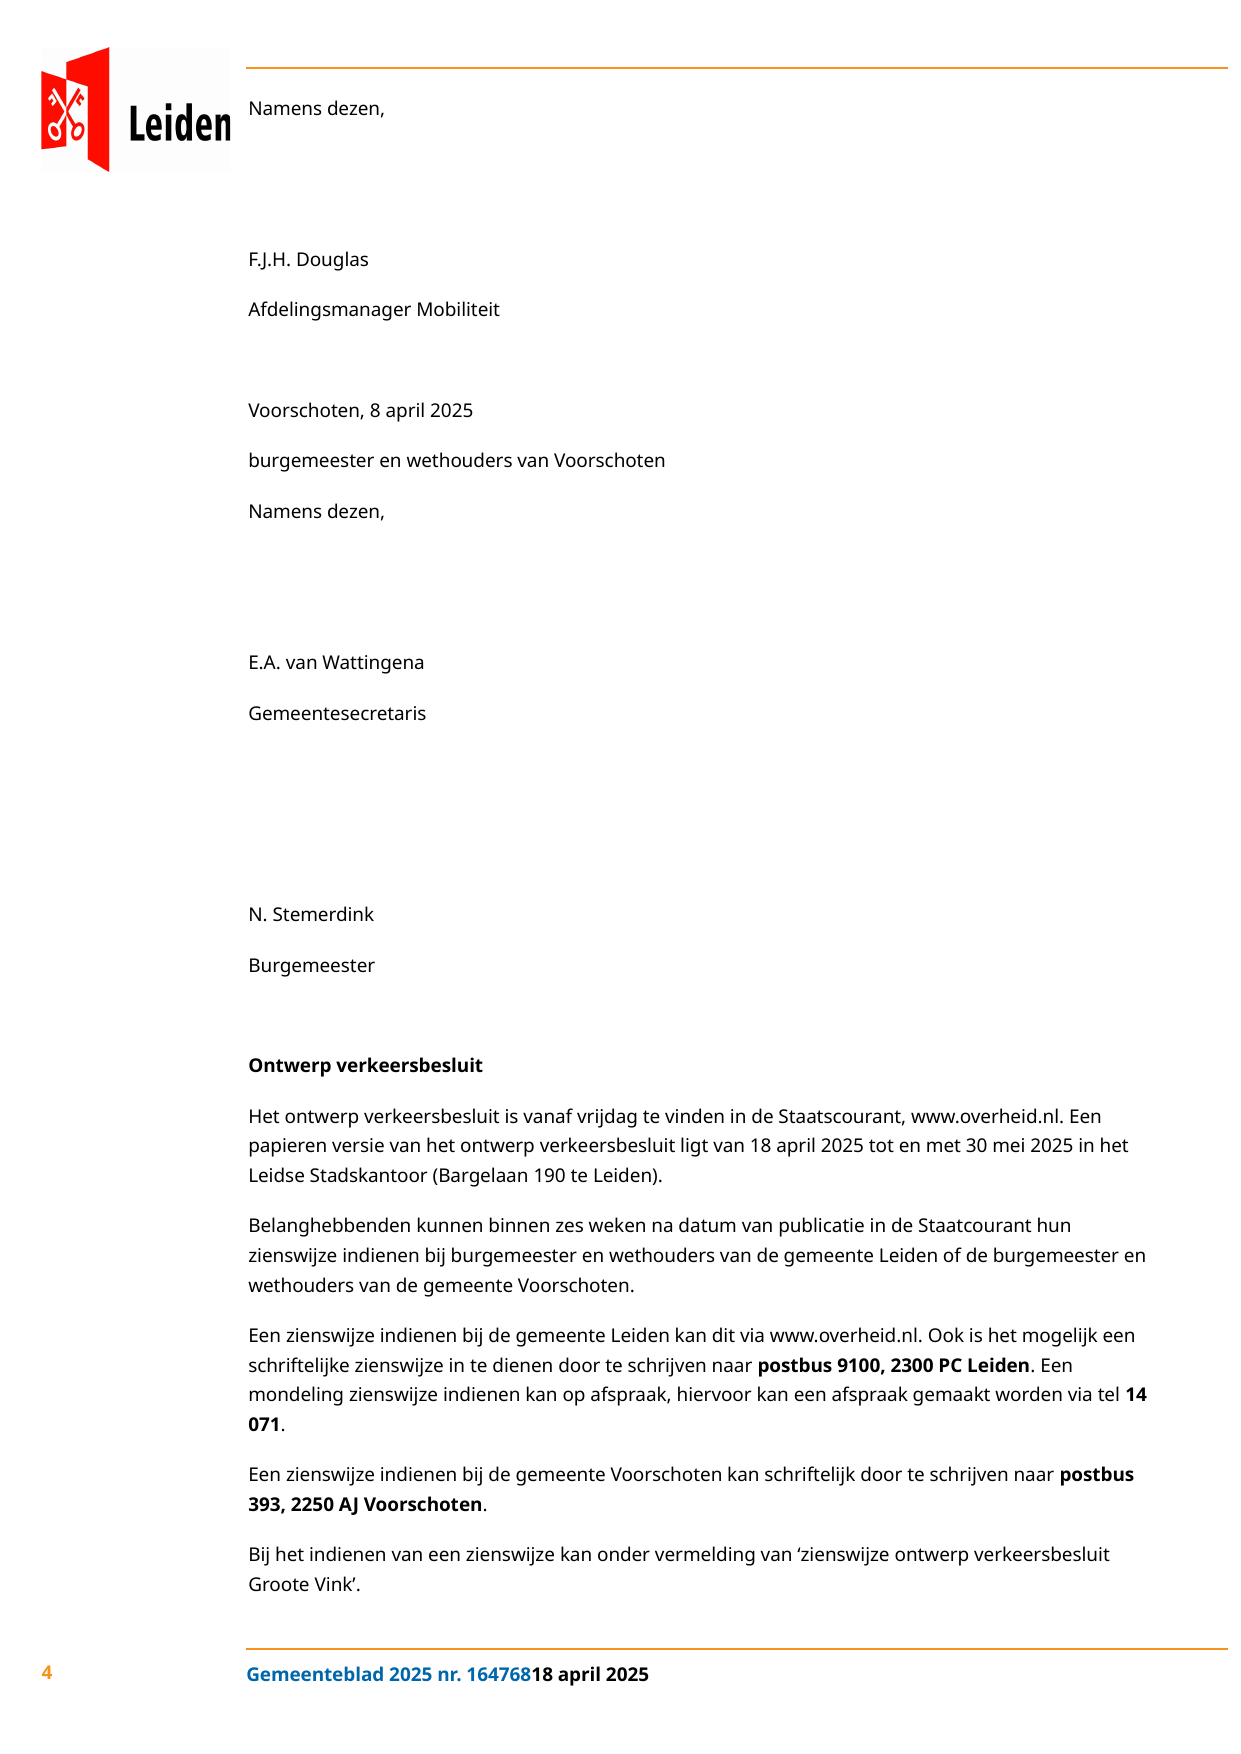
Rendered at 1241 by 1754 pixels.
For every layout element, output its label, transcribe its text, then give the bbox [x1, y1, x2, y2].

text Bij het indienen van een zienswijze kan onder vermelding van ‘zienswijze ontwerp verkeersbesluit Groote Vink’. [248, 1541, 1152, 1597]
text Gemeentesecretaris [248, 700, 1152, 726]
text Een zienswijze indienen bij de gemeente Leiden kan dit via www.overheid.nl. Ook is het mogelijk een schriftelijke zienswijze in te dienen door te schrijven naar postbus 9100, 2300 PC Leiden. Een mondeling zienswijze indienen kan op afspraak, hiervoor kan een afspraak gemaakt worden via tel 14 071. [248, 1322, 1152, 1437]
text Belanghebbenden kunnen binnen zes weken na datum van publicatie in de Staatcourant hun zienswijze indienen bij burgemeester en wethouders van de gemeente Leiden of de burgemeester en wethouders van de gemeente Voorschoten. [248, 1213, 1152, 1298]
text Burgemeester [248, 952, 1152, 978]
text F.J.H. Douglas [248, 246, 1152, 272]
text Voorschoten, 8 april 2025 [248, 397, 1152, 423]
text E.A. van Wattingena [248, 649, 1152, 675]
text Het ontwerp verkeersbesluit is vanaf vrijdag te vinden in de Staatscourant, www.overheid.nl. Een papieren versie van het ontwerp verkeersbesluit ligt van 18 april 2025 tot en met 30 mei 2025 in het Leidse Stadskantoor (Bargelaan 190 te Leiden). [248, 1103, 1152, 1188]
text Afdelingsmanager Mobiliteit [248, 296, 1152, 322]
text Ontwerp verkeersbesluit [248, 1053, 1152, 1078]
text Een zienswijze indienen bij de gemeente Voorschoten kan schriftelijk door te schrijven naar postbus 393, 2250 AJ Voorschoten. [248, 1461, 1152, 1517]
text Namens dezen, [248, 498, 1152, 524]
text Namens dezen, [248, 95, 1152, 121]
text burgemeester en wethouders van Voorschoten [248, 448, 1152, 473]
picture [41, 47, 231, 172]
text N. Stemerdink [248, 901, 1152, 927]
